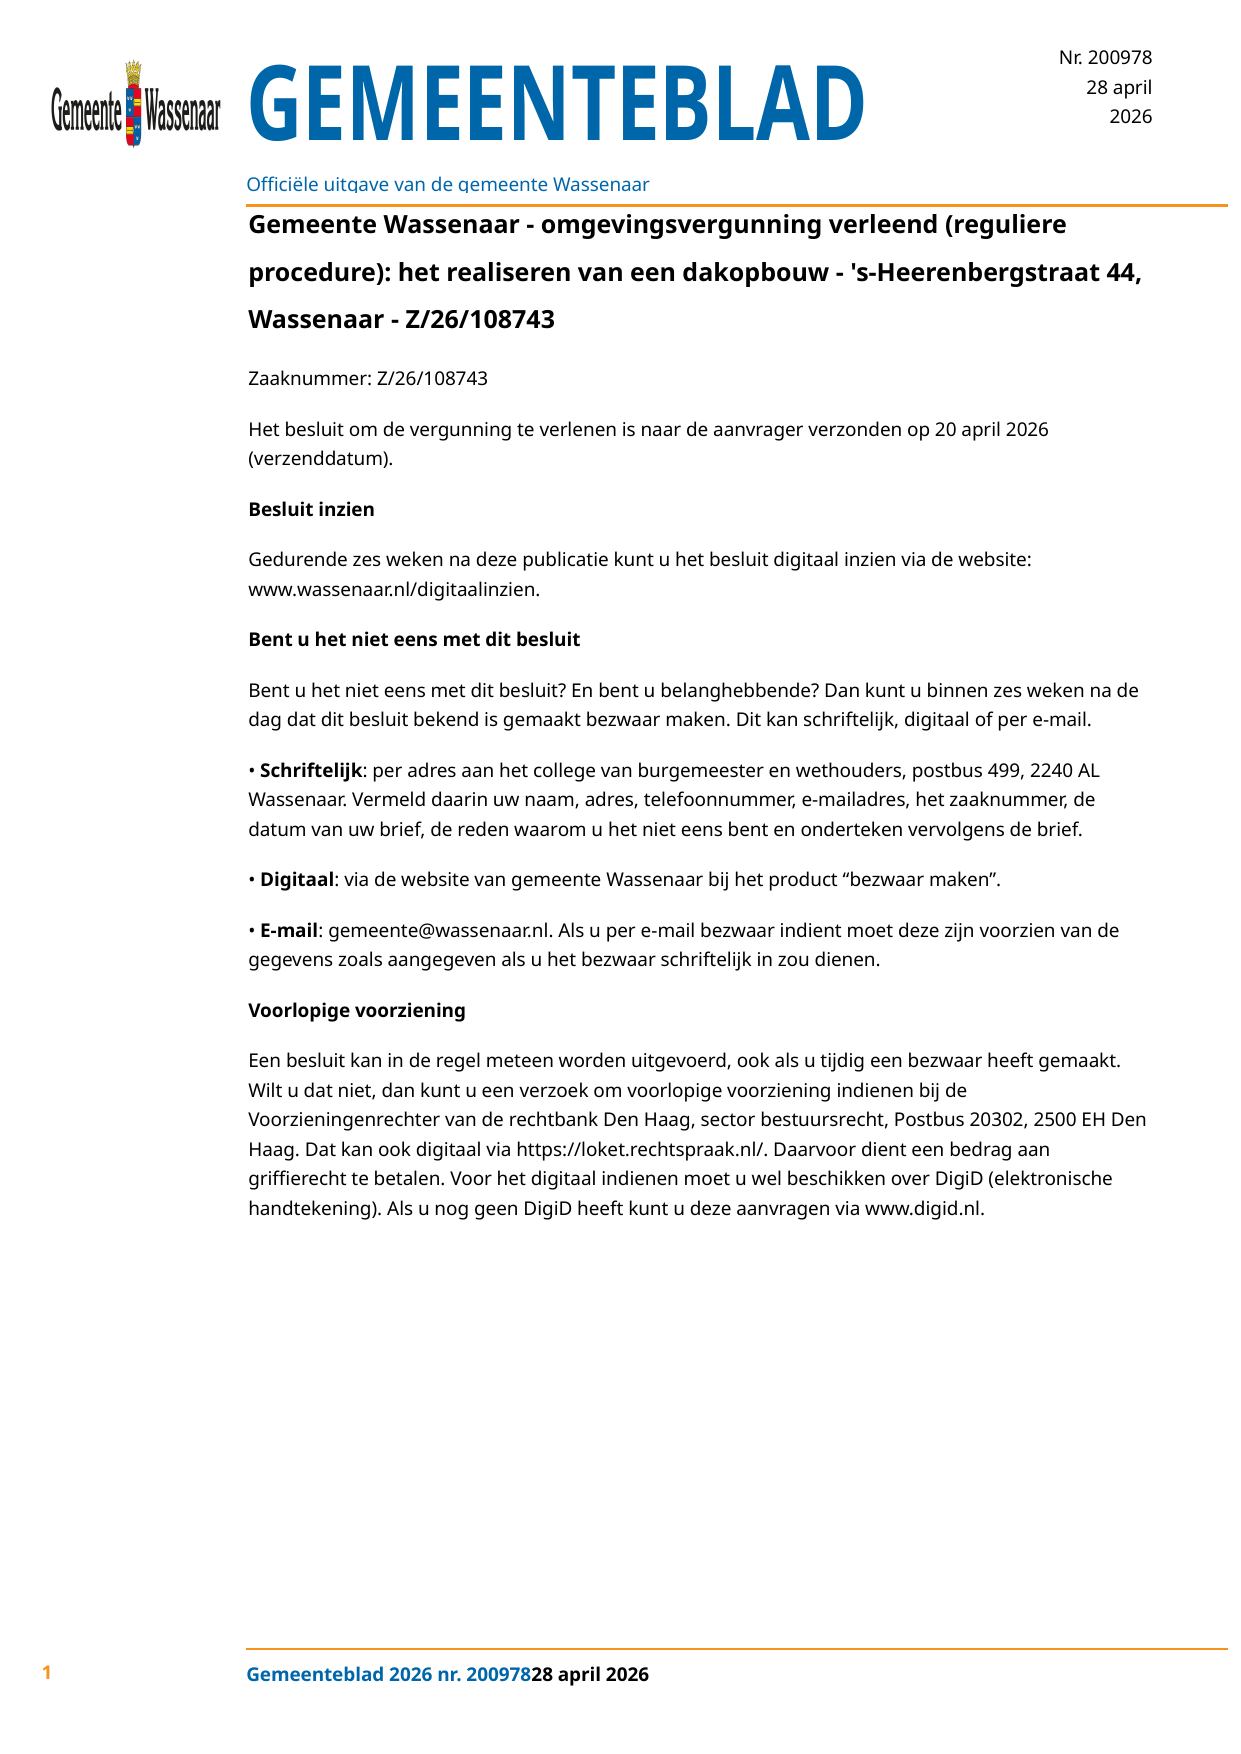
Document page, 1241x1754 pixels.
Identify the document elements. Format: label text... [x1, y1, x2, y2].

text Gemeente Wassenaar - omgevingsvergunning verleend (reguliere procedure): het realiseren van een dakopbouw - 's-Heerenbergstraat 44, Wassenaar - Z/26/108743 [248, 207, 1152, 336]
text Voorlopige voorziening [248, 997, 1152, 1022]
picture [41, 47, 231, 172]
text • Digitaal: via de website van gemeente Wassenaar bij het product “bezwaar maken”. [248, 866, 1152, 892]
text • Schriftelijk: per adres aan het college van burgemeester en wethouders, postbus 499, 2240 AL Wassenaar. Vermeld daarin uw naam, adres, telefoonnummer, e-mailadres, het zaaknummer, de datum van uw brief, de reden waarom u het niet eens bent en onderteken vervolgens de brief. [248, 757, 1152, 842]
text Een besluit kan in de regel meteen worden uitgevoerd, ook als u tijdig een bezwaar heeft gemaakt. Wilt u dat niet, dan kunt u een verzoek om voorlopige voorziening indienen bij de Voorzieningenrechter van de rechtbank Den Haag, sector bestuursrecht, Postbus 20302, 2500 EH Den Haag. Dat kan ook digitaal via https://loket.rechtspraak.nl/. Daarvoor dient een bedrag aan griffierecht te betalen. Voor het digitaal indienen moet u wel beschikken over DigiD (elektronische handtekening). Als u nog geen DigiD heeft kunt u deze aanvragen via www.digid.nl. [248, 1047, 1152, 1221]
text Bent u het niet eens met dit besluit? En bent u belanghebbende? Dan kunt u binnen zes weken na de dag dat dit besluit bekend is gemaakt bezwaar maken. Dit kan schriftelijk, digitaal of per e-mail. [248, 677, 1152, 732]
text Besluit inzien [248, 496, 1152, 522]
text • E-mail: gemeente@wassenaar.nl. Als u per e-mail bezwaar indient moet deze zijn voorzien van de gegevens zoals aangegeven als u het bezwaar schriftelijk in zou dienen. [248, 917, 1152, 972]
text Gedurende zes weken na deze publicatie kunt u het besluit digitaal inzien via de website: www.wassenaar.nl/digitaalinzien. [248, 546, 1152, 602]
text Bent u het niet eens met dit besluit [248, 626, 1152, 652]
text Het besluit om de vergunning te verlenen is naar de aanvrager verzonden op 20 april 2026 (verzenddatum). [248, 416, 1152, 471]
text Zaaknummer: Z/26/108743 [248, 366, 1152, 391]
